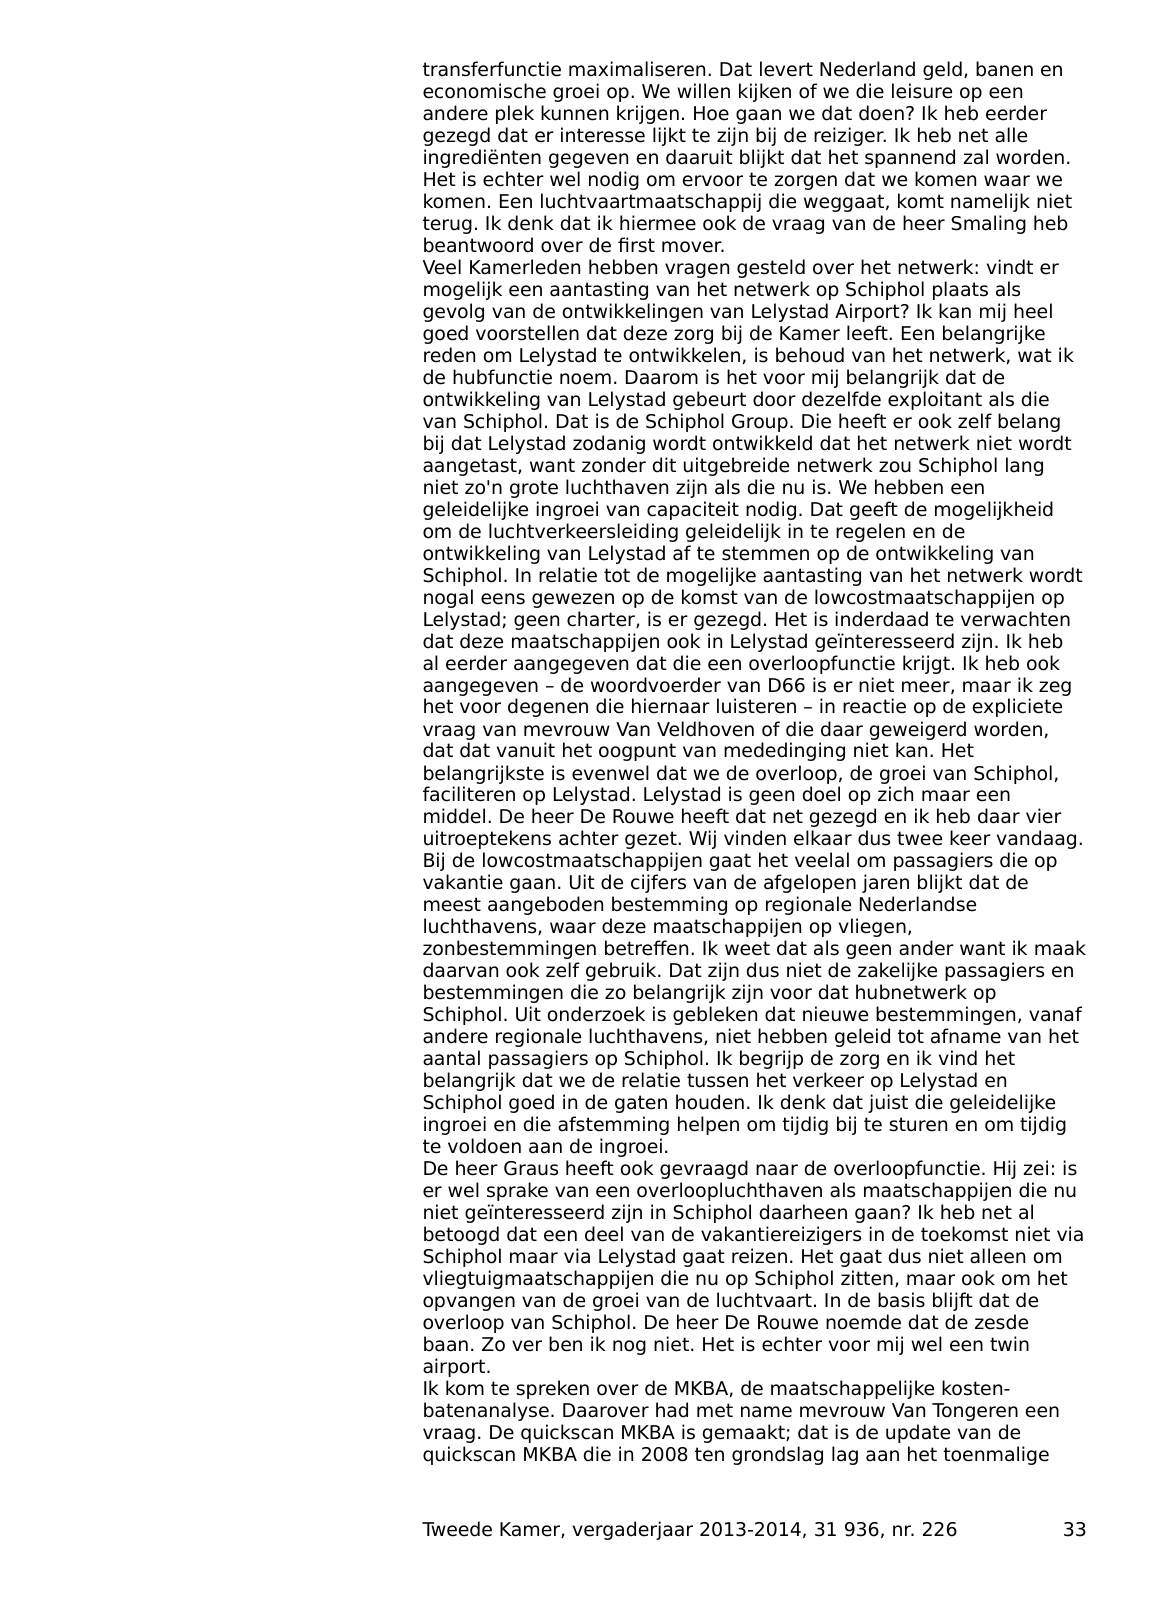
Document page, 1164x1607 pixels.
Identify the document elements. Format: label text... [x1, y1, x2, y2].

text Bij de lowcostmaatschappijen gaat het veelal om passagiers die op vakantie gaan. Uit de cijfers van de afgelopen jaren blijkt dat de meest aangeboden bestemming op regionale Nederlandse luchthavens, waar deze maatschappijen op vliegen, zonbestemmingen betreffen. Ik weet dat als geen ander want ik maak daarvan ook zelf gebruik. Dat zijn dus niet de zakelijke passagiers en bestemmingen die zo belangrijk zijn voor dat hubnetwerk op Schiphol. Uit onderzoek is gebleken dat nieuwe bestemmingen, vanaf andere regionale luchthavens, niet hebben geleid tot afname van het aantal passagiers op Schiphol. Ik begrijp de zorg en ik vind het belangrijk dat we de relatie tussen het verkeer op Lelystad en Schiphol goed in de gaten houden. Ik denk dat juist die geleidelijke ingroei en die afstemming helpen om tijdig bij te sturen en om tijdig te voldoen aan de ingroei. [422, 850, 1087, 1158]
text Veel Kamerleden hebben vragen gesteld over het netwerk: vindt er mogelijk een aantasting van het netwerk op Schiphol plaats als gevolg van de ontwikkelingen van Lelystad Airport? Ik kan mij heel goed voorstellen dat deze zorg bij de Kamer leeft. Een belangrijke reden om Lelystad te ontwikkelen, is behoud van het netwerk, wat ik de hubfunctie noem. Daarom is het voor mij belangrijk dat de ontwikkeling van Lelystad gebeurt door dezelfde exploitant als die van Schiphol. Dat is de Schiphol Group. Die heeft er ook zelf belang bij dat Lelystad zodanig wordt ontwikkeld dat het netwerk niet wordt aangetast, want zonder dit uitgebreide netwerk zou Schiphol lang niet zo'n grote luchthaven zijn als die nu is. We hebben een geleidelijke ingroei van capaciteit nodig. Dat geeft de mogelijkheid om de luchtverkeersleiding geleidelijk in te regelen en de ontwikkeling van Lelystad af te stemmen op de ontwikkeling van Schiphol. In relatie tot de mogelijke aantasting van het netwerk wordt nogal eens gewezen op de komst van de lowcostmaatschappijen op Lelystad; geen charter, is er gezegd. Het is inderdaad te verwachten dat deze maatschappijen ook in Lelystad geïnteresseerd zijn. Ik heb al eerder aangegeven dat die een overloopfunctie krijgt. Ik heb ook aangegeven – de woordvoerder van D66 is er niet meer, maar ik zeg het voor degenen die hiernaar luisteren – in reactie op de expliciete vraag van mevrouw Van Veldhoven of die daar geweigerd worden, dat dat vanuit het oogpunt van mededinging niet kan. Het belangrijkste is evenwel dat we de overloop, de groei van Schiphol, faciliteren op Lelystad. Lelystad is geen doel op zich maar een middel. De heer De Rouwe heeft dat net gezegd en ik heb daar vier uitroeptekens achter gezet. Wij vinden elkaar dus twee keer vandaag. [422, 257, 1087, 850]
text De heer Graus heeft ook gevraagd naar de overloopfunctie. Hij zei: is er wel sprake van een overloopluchthaven als maatschappijen die nu niet geïnteresseerd zijn in Schiphol daarheen gaan? Ik heb net al betoogd dat een deel van de vakantiereizigers in de toekomst niet via Schiphol maar via Lelystad gaat reizen. Het gaat dus niet alleen om vliegtuigmaatschappijen die nu op Schiphol zitten, maar ook om het opvangen van de groei van de luchtvaart. In de basis blijft dat de overloop van Schiphol. De heer De Rouwe noemde dat de zesde baan. Zo ver ben ik nog niet. Het is echter voor mij wel een twin airport. [422, 1158, 1087, 1378]
text Ik kom te spreken over de MKBA, de maatschappelijke kosten- batenanalyse. Daarover had met name mevrouw Van Tongeren een vraag. De quickscan MKBA is gemaakt; dat is de update van de quickscan MKBA die in 2008 ten grondslag lag aan het toenmalige [422, 1378, 1087, 1466]
text transferfunctie maximaliseren. Dat levert Nederland geld, banen en economische groei op. We willen kijken of we die leisure op een andere plek kunnen krijgen. Hoe gaan we dat doen? Ik heb eerder gezegd dat er interesse lijkt te zijn bij de reiziger. Ik heb net alle ingrediënten gegeven en daaruit blijkt dat het spannend zal worden. Het is echter wel nodig om ervoor te zorgen dat we komen waar we komen. Een luchtvaartmaatschappij die weggaat, komt namelijk niet terug. Ik denk dat ik hiermee ook de vraag van de heer Smaling heb beantwoord over de first mover. [422, 59, 1087, 257]
